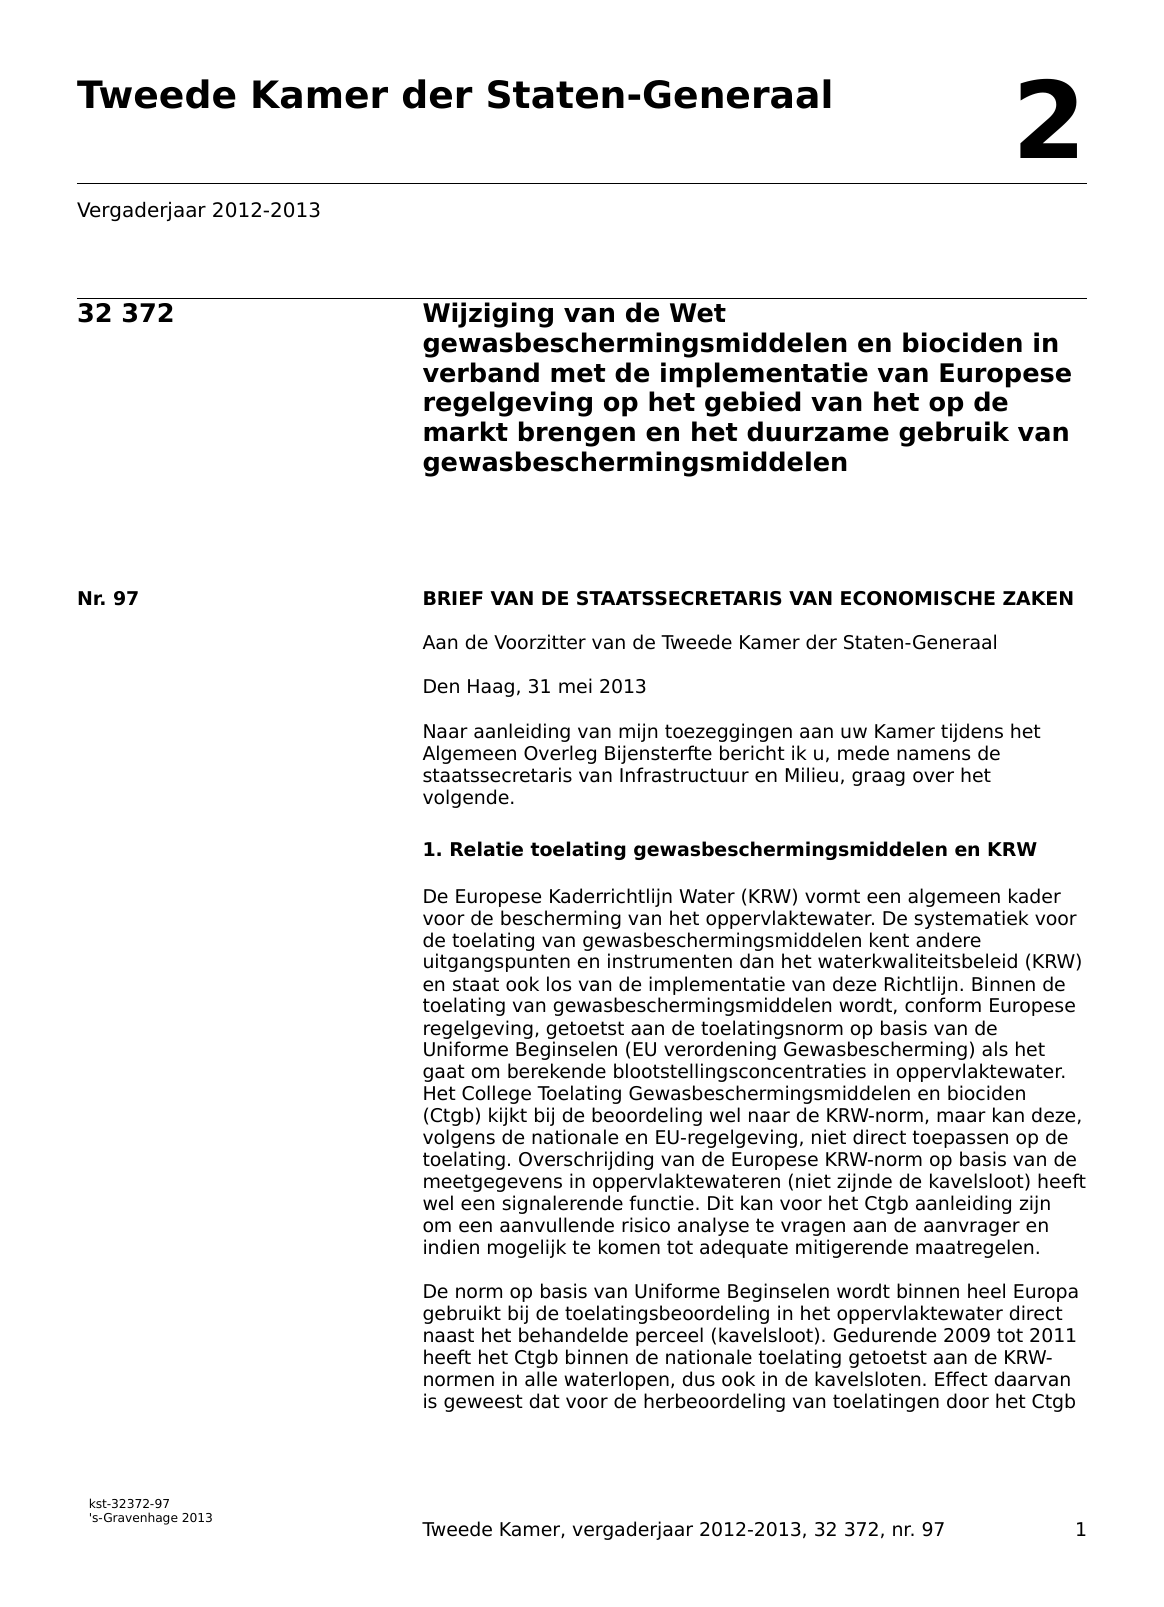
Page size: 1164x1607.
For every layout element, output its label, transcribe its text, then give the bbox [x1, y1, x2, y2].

text Aan de Voorzitter van de Tweede Kamer der Staten-Generaal [422, 632, 1087, 654]
subtitle 1. Relatie toelating gewasbeschermingsmiddelen en KRW [422, 838, 1087, 861]
text kst-32372-97 [88, 1497, 323, 1511]
text De Europese Kaderrichtlijn Water (KRW) vormt een algemeen kader voor de bescherming van het oppervlaktewater. De systematiek voor de toelating van gewasbeschermingsmiddelen kent andere uitgangspunten en instrumenten dan het waterkwaliteitsbeleid (KRW) en staat ook los van de implementatie van deze Richtlijn. Binnen de toelating van gewasbeschermingsmiddelen wordt, conform Europese regelgeving, getoetst aan de toelatingsnorm op basis van de Uniforme Beginselen (EU verordening Gewasbescherming) als het gaat om berekende blootstellingsconcentraties in oppervlaktewater. Het College Toelating Gewasbeschermingsmiddelen en biociden (Ctgb) kijkt bij de beoordeling wel naar de KRW-norm, maar kan deze, volgens de nationale en EU-regelgeving, niet direct toepassen op de toelating. Overschrijding van de Europese KRW-norm op basis van de meetgegevens in oppervlaktewateren (niet zijnde de kavelsloot) heeft wel een signalerende functie. Dit kan voor het Ctgb aanleiding zijn om een aanvullende risico analyse te vragen aan de aanvrager en indien mogelijk te komen tot adequate mitigerende maatregelen. [422, 886, 1087, 1259]
text Naar aanleiding van mijn toezeggingen aan uw Kamer tijdens het Algemeen Overleg Bijensterfte bericht ik u, mede namens de staatssecretaris van Infrastructuur en Milieu, graag over het volgende. [422, 721, 1087, 808]
table_header Tweede Kamer der Staten-Generaal [77, 59, 886, 183]
table_header 2 [886, 59, 1087, 183]
text 's-Gravenhage 2013 [88, 1511, 323, 1525]
subtitle Nr. 97 BRIEF VAN DE STAATSSECRETARIS VAN ECONOMISCHE ZAKEN [77, 588, 1087, 610]
text De norm op basis van Uniforme Beginselen wordt binnen heel Europa gebruikt bij de toelatingsbeoordeling in het oppervlaktewater direct naast het behandelde perceel (kavelsloot). Gedurende 2009 tot 2011 heeft het Ctgb binnen de nationale toelating getoetst aan de KRW-normen in alle waterlopen, dus ook in de kavelsloten. Effect daarvan is geweest dat voor de herbeoordeling van toelatingen door het Ctgb [422, 1281, 1087, 1413]
table_cell Vergaderjaar 2012-2013 [77, 184, 1087, 298]
subtitle 32 372 Wijziging van de Wet gewasbeschermingsmiddelen en biociden in verband met de implementatie van Europese regelgeving op het gebied van het op de markt brengen en het duurzame gebruik van gewasbeschermingsmiddelen [77, 299, 1087, 477]
text Den Haag, 31 mei 2013 [422, 676, 1087, 698]
